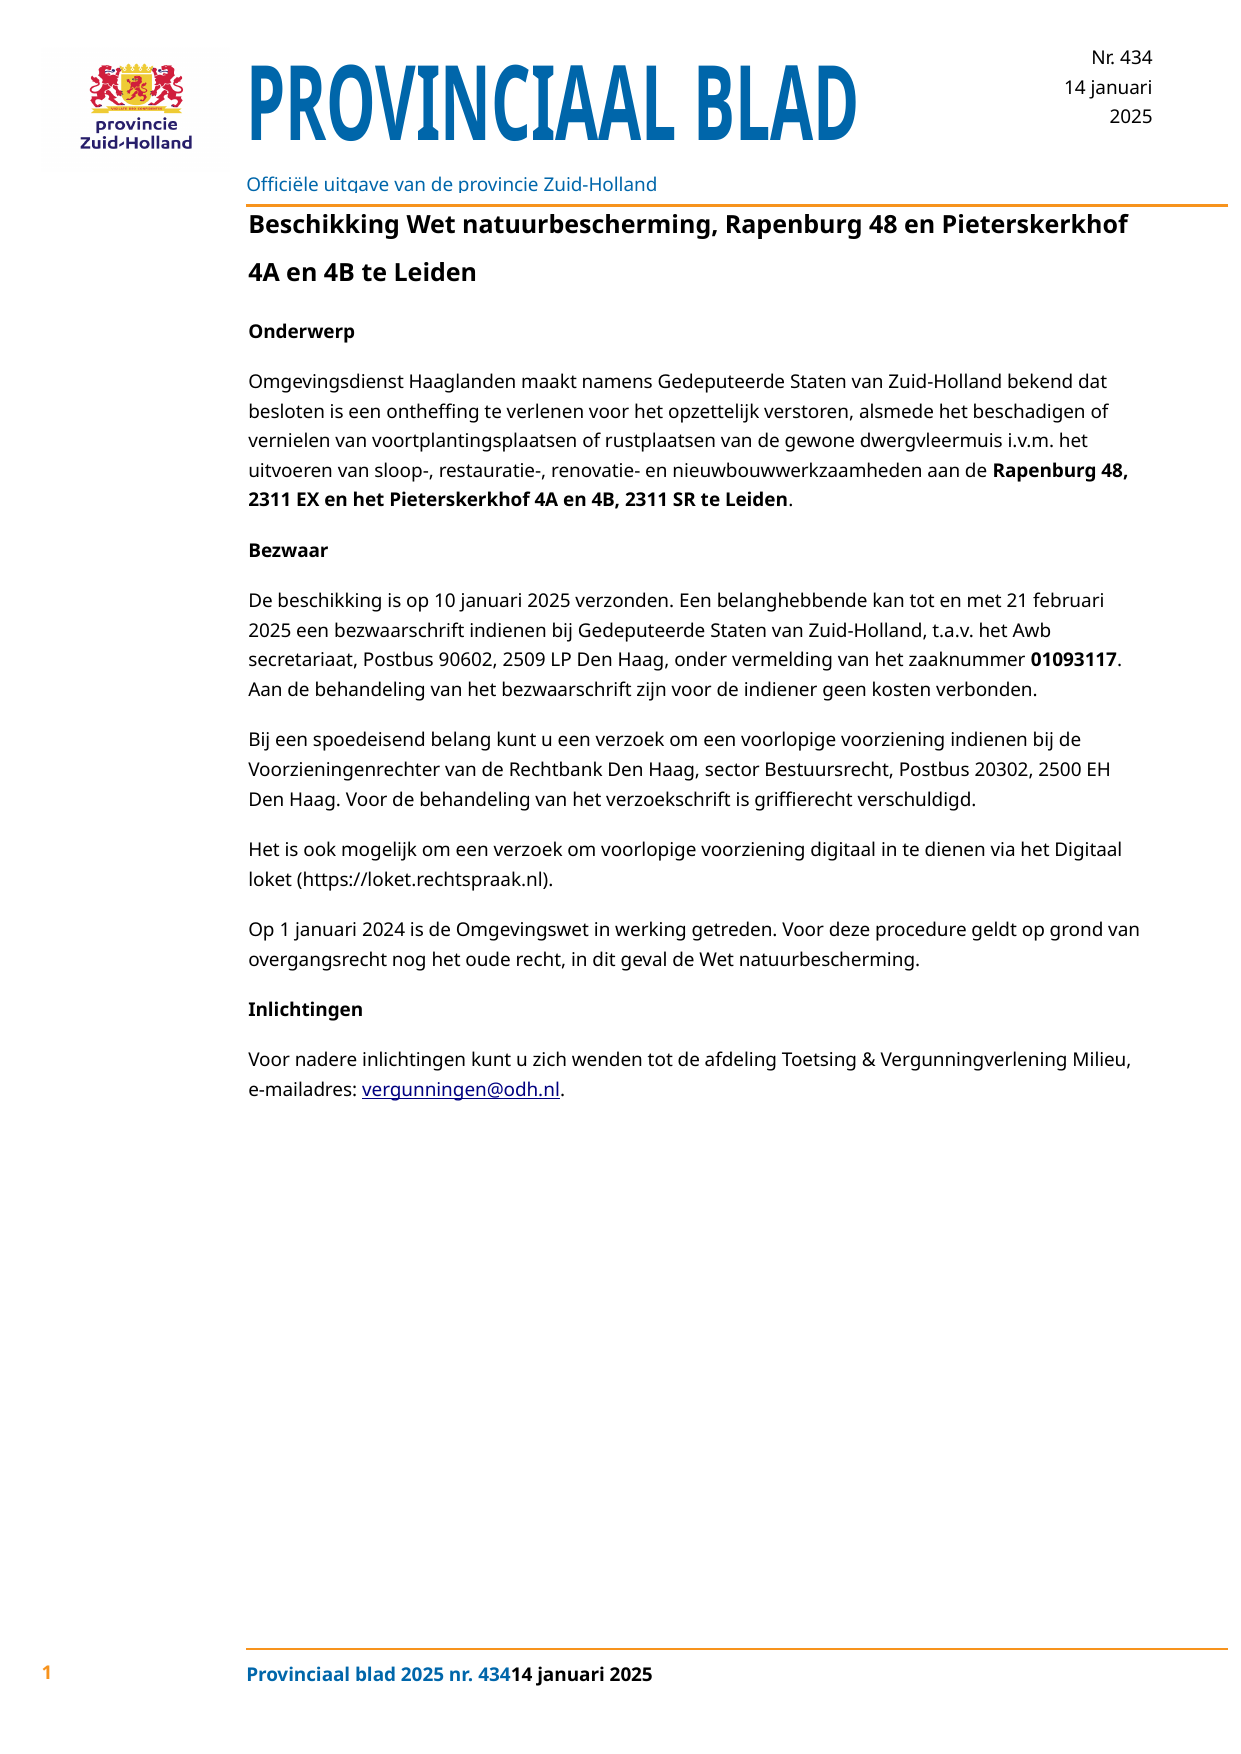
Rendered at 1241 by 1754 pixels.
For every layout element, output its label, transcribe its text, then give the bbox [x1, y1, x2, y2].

text De beschikking is op 10 januari 2025 verzonden. Een belanghebbende kan tot en met 21 februari 2025 een bezwaarschrift indienen bij Gedeputeerde Staten van Zuid-Holland, t.a.v. het Awb secretariaat, Postbus 90602, 2509 LP Den Haag, onder vermelding van het zaaknummer 01093117. Aan de behandeling van het bezwaarschrift zijn voor de indiener geen kosten verbonden. [248, 587, 1152, 702]
text Omgevingsdienst Haaglanden maakt namens Gedeputeerde Staten van Zuid-Holland bekend dat besloten is een ontheffing te verlenen voor het opzettelijk verstoren, alsmede het beschadigen of vernielen van voortplantingsplaatsen of rustplaatsen van de gewone dwergvleermuis i.v.m. het uitvoeren van sloop-, restauratie-, renovatie- en nieuwbouwwerkzaamheden aan de Rapenburg 48, 2311 EX en het Pieterskerkhof 4A en 4B, 2311 SR te Leiden. [248, 368, 1152, 512]
text Voor nadere inlichtingen kunt u zich wenden tot de afdeling Toetsing & Vergunningverlening Milieu, e-mailadres: vergunningen@odh.nl. [248, 1047, 1152, 1102]
picture [41, 47, 231, 172]
text Inlichtingen [248, 996, 1152, 1022]
text Bij een spoedeisend belang kunt u een verzoek om een voorlopige voorziening indienen bij de Voorzieningenrechter van de Rechtbank Den Haag, sector Bestuursrecht, Postbus 20302, 2500 EH Den Haag. Voor de behandeling van het verzoekschrift is griffierecht verschuldigd. [248, 727, 1152, 812]
text Onderwerp [248, 318, 1152, 344]
text Beschikking Wet natuurbescherming, Rapenburg 48 en Pieterskerkhof 4A en 4B te Leiden [248, 207, 1152, 288]
text Het is ook mogelijk om een verzoek om voorlopige voorziening digitaal in te dienen via het Digitaal loket (https://loket.rechtspraak.nl). [248, 836, 1152, 892]
text Bezwaar [248, 537, 1152, 563]
text Op 1 januari 2024 is de Omgevingswet in werking getreden. Voor deze procedure geldt op grond van overgangsrecht nog het oude recht, in dit geval de Wet natuurbescherming. [248, 916, 1152, 972]
